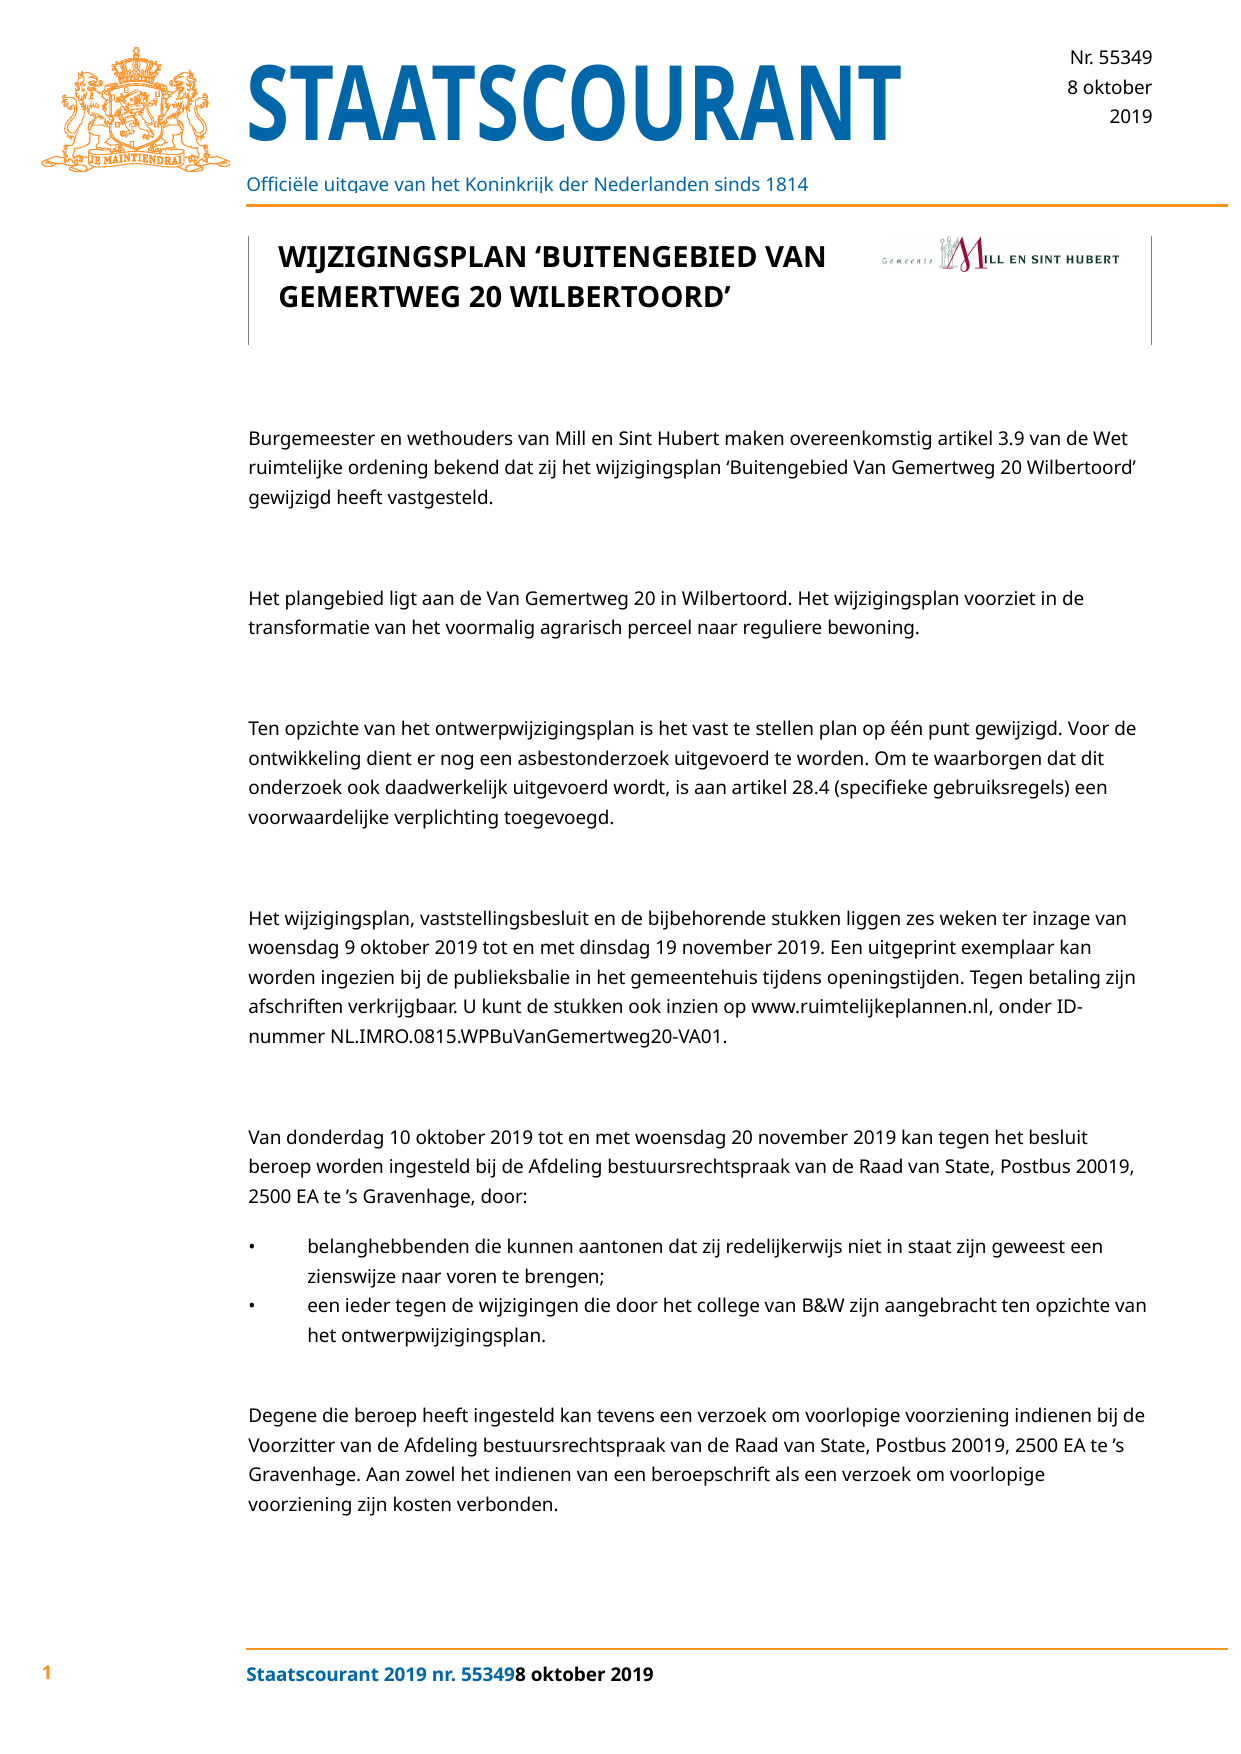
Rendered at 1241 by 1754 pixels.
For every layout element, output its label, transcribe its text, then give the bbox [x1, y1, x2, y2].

picture [882, 236, 1119, 272]
text Burgemeester en wethouders van Mill en Sint Hubert maken overeenkomstig artikel 3.9 van de Wet ruimtelijke ordening bekend dat zij het wijzigingsplan ‘Buitengebied Van Gemertweg 20 Wilbertoord’ gewijzigd heeft vastgesteld. [248, 425, 1152, 509]
picture [41, 47, 231, 172]
table_header WIJZIGINGSPLAN ‘BUITENGEBIED VAN GEMERTWEG 20 WILBERTOORD’ [249, 236, 850, 345]
table_header [850, 236, 1151, 345]
text Degene die beroep heeft ingesteld kan tevens een verzoek om voorlopige voorziening indienen bij de Voorzitter van de Afdeling bestuursrechtspraak van de Raad van State, Postbus 20019, 2500 EA te ’s Gravenhage. Aan zowel het indienen van een beroepschrift als een verzoek om voorlopige voorziening zijn kosten verbonden. [248, 1402, 1152, 1517]
list een ieder tegen de wijzigingen die door het college van B&W zijn aangebracht ten opzichte van het ontwerpwijzigingsplan. [248, 1293, 1152, 1348]
text Het wijzigingsplan, vaststellingsbesluit en de bijbehorende stukken liggen zes weken ter inzage van woensdag 9 oktober 2019 tot en met dinsdag 19 november 2019. Een uitgeprint exemplaar kan worden ingezien bij de publieksbalie in het gemeentehuis tijdens openingstijden. Tegen betaling zijn afschriften verkrijgbaar. U kunt de stukken ook inzien op www.ruimtelijkeplannen.nl, onder ID-nummer NL.IMRO.0815.WPBuVanGemertweg20-VA01. [248, 905, 1152, 1049]
text Van donderdag 10 oktober 2019 tot en met woensdag 20 november 2019 kan tegen het besluit beroep worden ingesteld bij de Afdeling bestuursrechtspraak van de Raad van State, Postbus 20019, 2500 EA te ’s Gravenhage, door: [248, 1124, 1152, 1209]
list belanghebbenden die kunnen aantonen dat zij redelijkerwijs niet in staat zijn geweest een zienswijze naar voren te brengen; [248, 1233, 1152, 1289]
text Het plangebied ligt aan de Van Gemertweg 20 in Wilbertoord. Het wijzigingsplan voorziet in de transformatie van het voormalig agrarisch perceel naar reguliere bewoning. [248, 585, 1152, 640]
text Ten opzichte van het ontwerpwijzigingsplan is het vast te stellen plan op één punt gewijzigd. Voor de ontwikkeling dient er nog een asbestonderzoek uitgevoerd te worden. Om te waarborgen dat dit onderzoek ook daadwerkelijk uitgevoerd wordt, is aan artikel 28.4 (specifieke gebruiksregels) een voorwaardelijke verplichting toegevoegd. [248, 715, 1152, 829]
